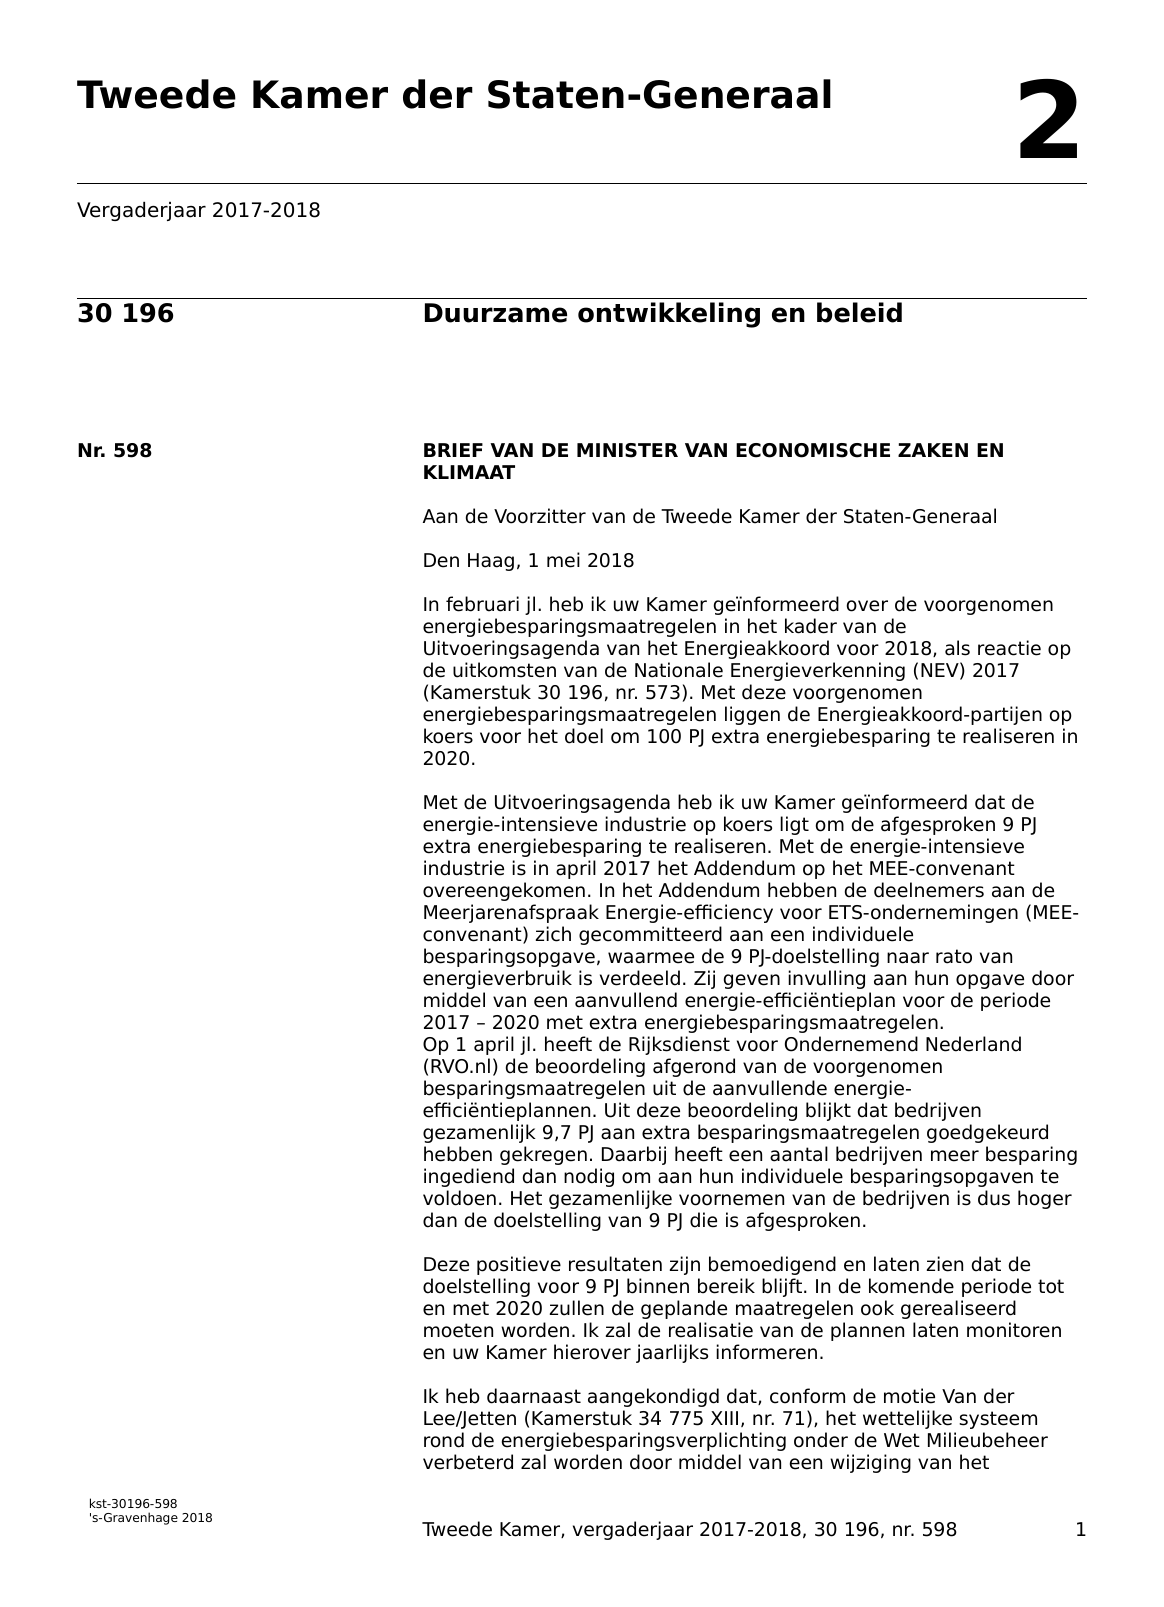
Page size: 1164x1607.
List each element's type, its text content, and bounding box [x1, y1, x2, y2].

text Ik heb daarnaast aangekondigd dat, conform de motie Van der Lee/Jetten (Kamerstuk 34 775 XIII, nr. 71), het wettelijke systeem rond de energiebesparingsverplichting onder de Wet Milieubeheer verbeterd zal worden door middel van een wijziging van het [422, 1386, 1087, 1474]
text 's-Gravenhage 2018 [88, 1511, 323, 1525]
text In februari jl. heb ik uw Kamer geïnformeerd over de voorgenomen energiebesparingsmaatregelen in het kader van de Uitvoeringsagenda van het Energieakkoord voor 2018, als reactie op de uitkomsten van de Nationale Energieverkenning (NEV) 2017 (Kamerstuk 30 196, nr. 573). Met deze voorgenomen energiebesparingsmaatregelen liggen de Energieakkoord-partijen op koers voor het doel om 100 PJ extra energiebesparing te realiseren in 2020. [422, 594, 1087, 770]
text Met de Uitvoeringsagenda heb ik uw Kamer geïnformeerd dat de energie-intensieve industrie op koers ligt om de afgesproken 9 PJ extra energiebesparing te realiseren. Met de energie-intensieve industrie is in april 2017 het Addendum op het MEE-convenant overeengekomen. In het Addendum hebben de deelnemers aan de Meerjarenafspraak Energie-efficiency voor ETS-ondernemingen (MEE-convenant) zich gecommitteerd aan een individuele besparingsopgave, waarmee de 9 PJ-doelstelling naar rato van energieverbruik is verdeeld. Zij geven invulling aan hun opgave door middel van een aanvullend energie-efficiëntieplan voor de periode 2017 – 2020 met extra energiebesparingsmaatregelen. [422, 792, 1087, 1034]
table_header 2 [886, 59, 1087, 183]
text Deze positieve resultaten zijn bemoedigend en laten zien dat de doelstelling voor 9 PJ binnen bereik blijft. In de komende periode tot en met 2020 zullen de geplande maatregelen ook gerealiseerd moeten worden. Ik zal de realisatie van de plannen laten monitoren en uw Kamer hierover jaarlijks informeren. [422, 1254, 1087, 1364]
text kst-30196-598 [88, 1497, 323, 1511]
table_cell Vergaderjaar 2017-2018 [77, 184, 1087, 298]
subtitle 30 196 Duurzame ontwikkeling en beleid [77, 299, 1087, 329]
text Aan de Voorzitter van de Tweede Kamer der Staten-Generaal [422, 506, 1087, 528]
text Den Haag, 1 mei 2018 [422, 550, 1087, 572]
subtitle Nr. 598 BRIEF VAN DE MINISTER VAN ECONOMISCHE ZAKEN EN KLIMAAT [77, 440, 1087, 484]
table_header Tweede Kamer der Staten-Generaal [77, 59, 886, 183]
text Op 1 april jl. heeft de Rijksdienst voor Ondernemend Nederland (RVO.nl) de beoordeling afgerond van de voorgenomen besparingsmaatregelen uit de aanvullende energie-efficiëntieplannen. Uit deze beoordeling blijkt dat bedrijven gezamenlijk 9,7 PJ aan extra besparingsmaatregelen goedgekeurd hebben gekregen. Daarbij heeft een aantal bedrijven meer besparing ingediend dan nodig om aan hun individuele besparingsopgaven te voldoen. Het gezamenlijke voornemen van de bedrijven is dus hoger dan de doelstelling van 9 PJ die is afgesproken. [422, 1034, 1087, 1232]
